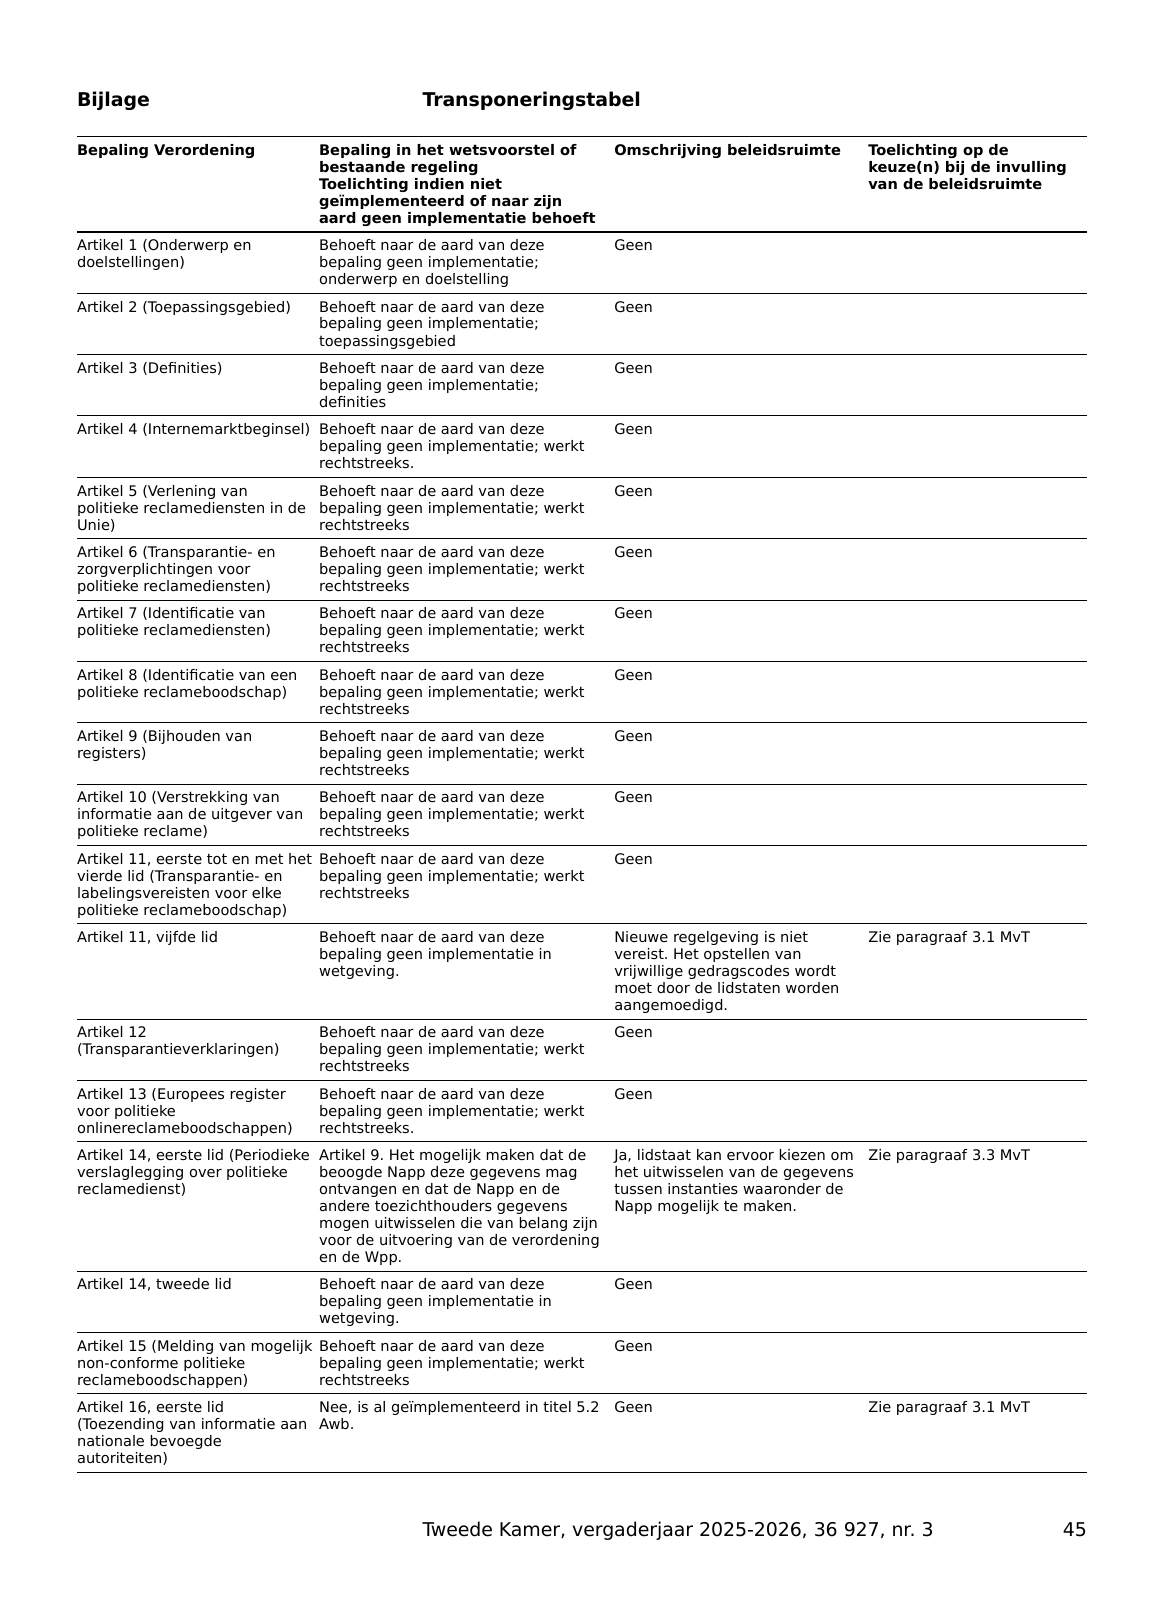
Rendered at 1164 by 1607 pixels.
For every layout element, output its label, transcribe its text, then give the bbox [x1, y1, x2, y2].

table_cell Nee, is al geïmplementeerd in titel 5.2 Awb. [313, 1394, 608, 1472]
table_cell Behoeft naar de aard van deze bepaling geen implementatie; werkt rechtstreeks [313, 601, 608, 661]
table_cell Geen [608, 233, 862, 293]
table_cell [862, 478, 1087, 538]
table_cell Zie paragraaf 3.1 MvT [862, 924, 1087, 1018]
table_cell Artikel 8 (Identificatie van een politieke reclameboodschap) [77, 662, 313, 722]
table_cell [862, 355, 1087, 415]
table_cell [862, 785, 1087, 845]
table_cell Artikel 16, eerste lid (Toezending van informatie aan nationale bevoegde autoriteiten) [77, 1394, 313, 1472]
table_cell [862, 1333, 1087, 1393]
table_cell [862, 416, 1087, 477]
table_cell Geen [608, 478, 862, 538]
table_cell Geen [608, 601, 862, 661]
table_cell Nieuwe regelgeving is niet vereist. Het opstellen van vrijwillige gedragscodes wordt moet door de lidstaten worden aangemoedigd. [608, 924, 862, 1018]
table_cell Artikel 2 (Toepassingsgebied) [77, 294, 313, 354]
table_cell Geen [608, 662, 862, 722]
table_cell Artikel 14, tweede lid [77, 1272, 313, 1332]
table_cell Geen [608, 1020, 862, 1080]
subtitle Bijlage Transponeringstabel [77, 89, 1087, 111]
table_cell Behoeft naar de aard van deze bepaling geen implementatie; onderwerp en doelstelling [313, 233, 608, 293]
table_header Bepaling in het wetsvoorstel of bestaande regeling Toelichting indien niet geïmplementeerd of naar zijn aard geen implementatie behoeft [313, 137, 608, 231]
table_cell Behoeft naar de aard van deze bepaling geen implementatie; werkt rechtstreeks [313, 785, 608, 845]
table_cell Behoeft naar de aard van deze bepaling geen implementatie in wetgeving. [313, 1272, 608, 1332]
table_cell Geen [608, 1394, 862, 1472]
table_cell Artikel 11, vijfde lid [77, 924, 313, 1018]
table_cell Artikel 9 (Bijhouden van registers) [77, 723, 313, 783]
table_cell Artikel 1 (Onderwerp en doelstellingen) [77, 233, 313, 293]
table_cell Artikel 3 (Definities) [77, 355, 313, 415]
table_cell [862, 601, 1087, 661]
table_cell Zie paragraaf 3.1 MvT [862, 1394, 1087, 1472]
table_cell Geen [608, 1081, 862, 1141]
table_cell Behoeft naar de aard van deze bepaling geen implementatie; werkt rechtstreeks [313, 846, 608, 923]
table_cell [862, 1081, 1087, 1141]
table_cell Artikel 10 (Verstrekking van informatie aan de uitgever van politieke reclame) [77, 785, 313, 845]
table_cell Geen [608, 846, 862, 923]
table_cell Geen [608, 416, 862, 477]
table_cell Geen [608, 1333, 862, 1393]
table_cell Artikel 13 (Europees register voor politieke onlinereclameboodschappen) [77, 1081, 313, 1141]
table_cell [862, 662, 1087, 722]
table_cell [862, 846, 1087, 923]
table_cell Behoeft naar de aard van deze bepaling geen implementatie; werkt rechtstreeks. [313, 416, 608, 477]
table_cell Geen [608, 294, 862, 354]
table_cell Zie paragraaf 3.3 MvT [862, 1142, 1087, 1271]
table_cell Behoeft naar de aard van deze bepaling geen implementatie; werkt rechtstreeks [313, 1333, 608, 1393]
table_cell Artikel 7 (Identificatie van politieke reclamediensten) [77, 601, 313, 661]
table_cell Behoeft naar de aard van deze bepaling geen implementatie; werkt rechtstreeks [313, 1020, 608, 1080]
table_cell Geen [608, 1272, 862, 1332]
table_cell Geen [608, 723, 862, 783]
table_cell [862, 539, 1087, 599]
table_header Omschrijving beleidsruimte [608, 137, 862, 231]
table_cell Artikel 6 (Transparantie- en zorgverplichtingen voor politieke reclamediensten) [77, 539, 313, 599]
table_cell [862, 294, 1087, 354]
table_cell [862, 1020, 1087, 1080]
table_cell [862, 233, 1087, 293]
table_cell Behoeft naar de aard van deze bepaling geen implementatie; werkt rechtstreeks [313, 478, 608, 538]
table_cell Artikel 5 (Verlening van politieke reclamediensten in de Unie) [77, 478, 313, 538]
table_cell Artikel 12 (Transparantieverklaringen) [77, 1020, 313, 1080]
table_cell Artikel 11, eerste tot en met het vierde lid (Transparantie- en labelingsvereisten voor elke politieke reclameboodschap) [77, 846, 313, 923]
table_cell Behoeft naar de aard van deze bepaling geen implementatie; werkt rechtstreeks. [313, 1081, 608, 1141]
table_cell Behoeft naar de aard van deze bepaling geen implementatie; definities [313, 355, 608, 415]
table_cell Geen [608, 355, 862, 415]
table_cell [862, 1272, 1087, 1332]
table_cell Ja, lidstaat kan ervoor kiezen om het uitwisselen van de gegevens tussen instanties waaronder de Napp mogelijk te maken. [608, 1142, 862, 1271]
table_cell Behoeft naar de aard van deze bepaling geen implementatie; werkt rechtstreeks [313, 662, 608, 722]
table_cell Geen [608, 539, 862, 599]
table_cell Geen [608, 785, 862, 845]
table_cell Behoeft naar de aard van deze bepaling geen implementatie; toepassingsgebied [313, 294, 608, 354]
table_cell Artikel 14, eerste lid (Periodieke verslaglegging over politieke reclamedienst) [77, 1142, 313, 1271]
table_cell Artikel 9. Het mogelijk maken dat de beoogde Napp deze gegevens mag ontvangen en dat de Napp en de andere toezichthouders gegevens mogen uitwisselen die van belang zijn voor de uitvoering van de verordening en de Wpp. [313, 1142, 608, 1271]
table_cell Behoeft naar de aard van deze bepaling geen implementatie; werkt rechtstreeks [313, 539, 608, 599]
table_cell Behoeft naar de aard van deze bepaling geen implementatie in wetgeving. [313, 924, 608, 1018]
table_cell Artikel 4 (Internemarktbeginsel) [77, 416, 313, 477]
table_header Bepaling Verordening [77, 137, 313, 231]
table_cell [862, 723, 1087, 783]
table_cell Behoeft naar de aard van deze bepaling geen implementatie; werkt rechtstreeks [313, 723, 608, 783]
table_header Toelichting op de keuze(n) bij de invulling van de beleidsruimte [862, 137, 1087, 231]
table_cell Artikel 15 (Melding van mogelijk non-conforme politieke reclameboodschappen) [77, 1333, 313, 1393]
